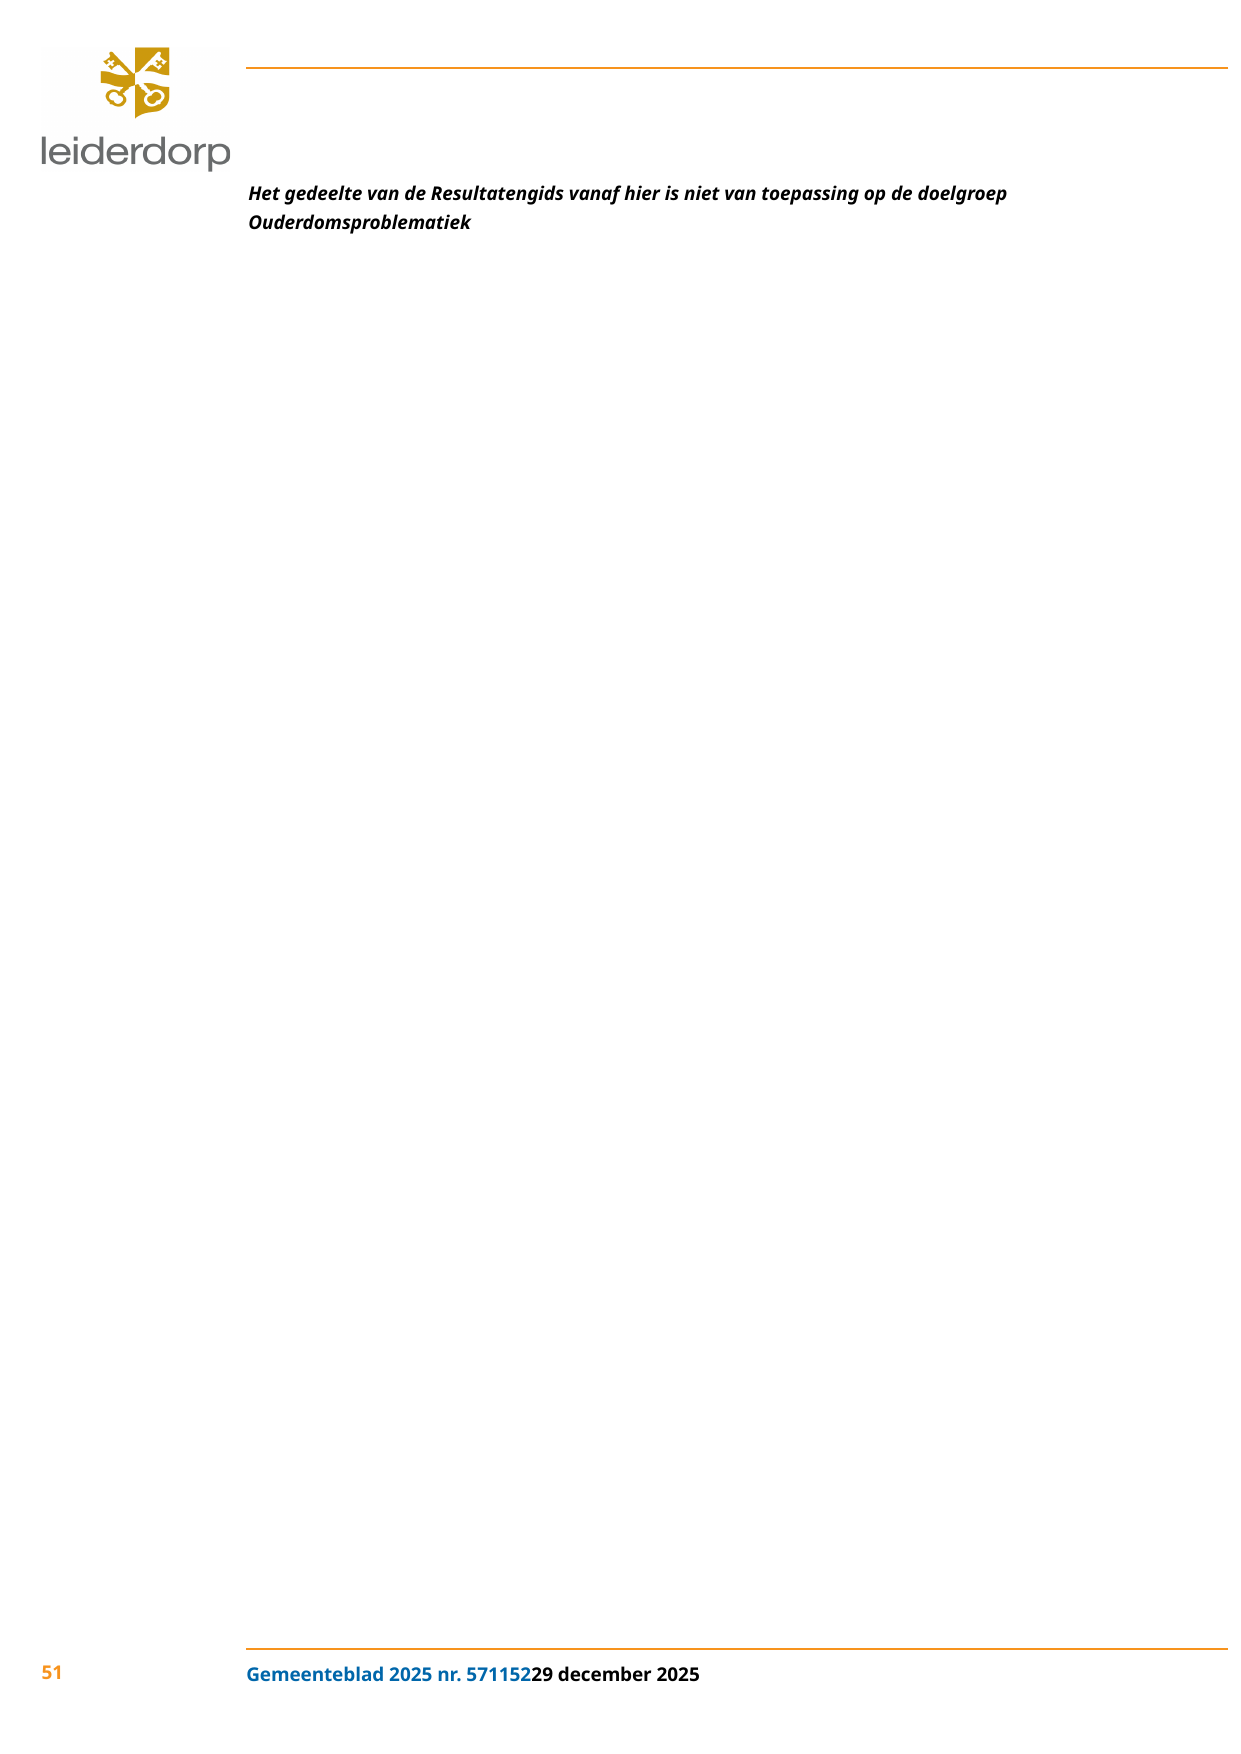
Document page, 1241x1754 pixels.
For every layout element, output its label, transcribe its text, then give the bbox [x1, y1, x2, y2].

picture [41, 47, 231, 172]
text Het gedeelte van de Resultatengids vanaf hier is niet van toepassing op de doelgroep Ouderdomsproblematiek [248, 180, 1152, 235]
